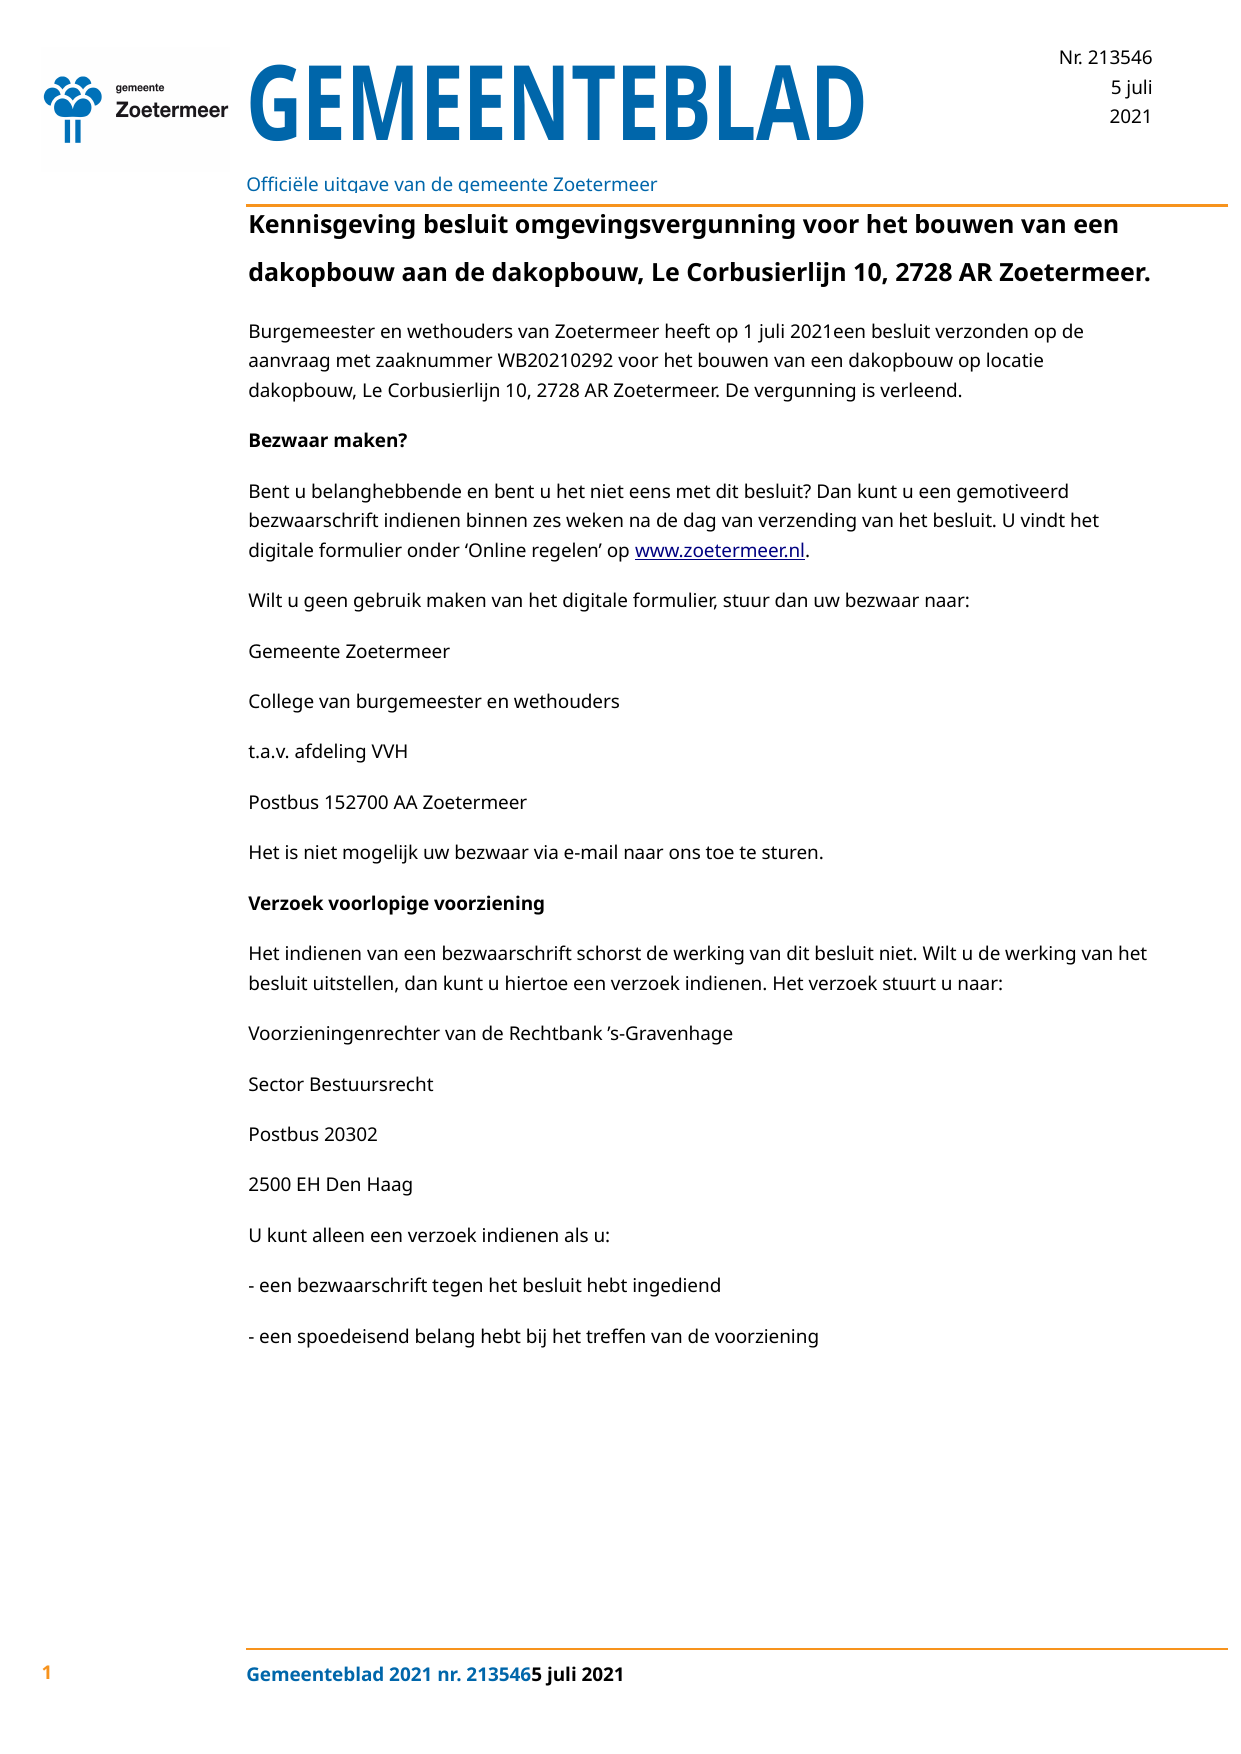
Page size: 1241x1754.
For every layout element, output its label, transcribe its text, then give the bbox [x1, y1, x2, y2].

text 2500 EH Den Haag [248, 1172, 1152, 1197]
text Postbus 152700 AA Zoetermeer [248, 789, 1152, 815]
text - een bezwaarschrift tegen het besluit hebt ingediend [248, 1272, 1152, 1298]
text Bezwaar maken? [248, 427, 1152, 453]
text t.a.v. afdeling VVH [248, 739, 1152, 764]
text College van burgemeester en wethouders [248, 688, 1152, 714]
picture [41, 47, 231, 172]
text Bent u belanghebbende en bent u het niet eens met dit besluit? Dan kunt u een gemotiveerd bezwaarschrift indienen binnen zes weken na de dag van verzending van het besluit. U vindt het digitale formulier onder ‘Online regelen’ op www.zoetermeer.nl. [248, 478, 1152, 563]
text Het is niet mogelijk uw bezwaar via e-mail naar ons toe te sturen. [248, 839, 1152, 865]
text Burgemeester en wethouders van Zoetermeer heeft op 1 juli 2021een besluit verzonden op de aanvraag met zaaknummer WB20210292 voor het bouwen van een dakopbouw op locatie dakopbouw, Le Corbusierlijn 10, 2728 AR Zoetermeer. De vergunning is verleend. [248, 318, 1152, 403]
text Sector Bestuursrecht [248, 1071, 1152, 1097]
text Gemeente Zoetermeer [248, 638, 1152, 664]
text Postbus 20302 [248, 1121, 1152, 1147]
text Het indienen van een bezwaarschrift schorst de werking van dit besluit niet. Wilt u de werking van het besluit uitstellen, dan kunt u hiertoe een verzoek indienen. Het verzoek stuurt u naar: [248, 940, 1152, 996]
text Voorzieningenrechter van de Rechtbank ’s-Gravenhage [248, 1020, 1152, 1046]
text - een spoedeisend belang hebt bij het treffen van de voorziening [248, 1323, 1152, 1349]
text Kennisgeving besluit omgevingsvergunning voor het bouwen van een dakopbouw aan de dakopbouw, Le Corbusierlijn 10, 2728 AR Zoetermeer. [248, 207, 1152, 288]
text U kunt alleen een verzoek indienen als u: [248, 1222, 1152, 1248]
text Wilt u geen gebruik maken van het digitale formulier, stuur dan uw bezwaar naar: [248, 587, 1152, 613]
text Verzoek voorlopige voorziening [248, 890, 1152, 916]
